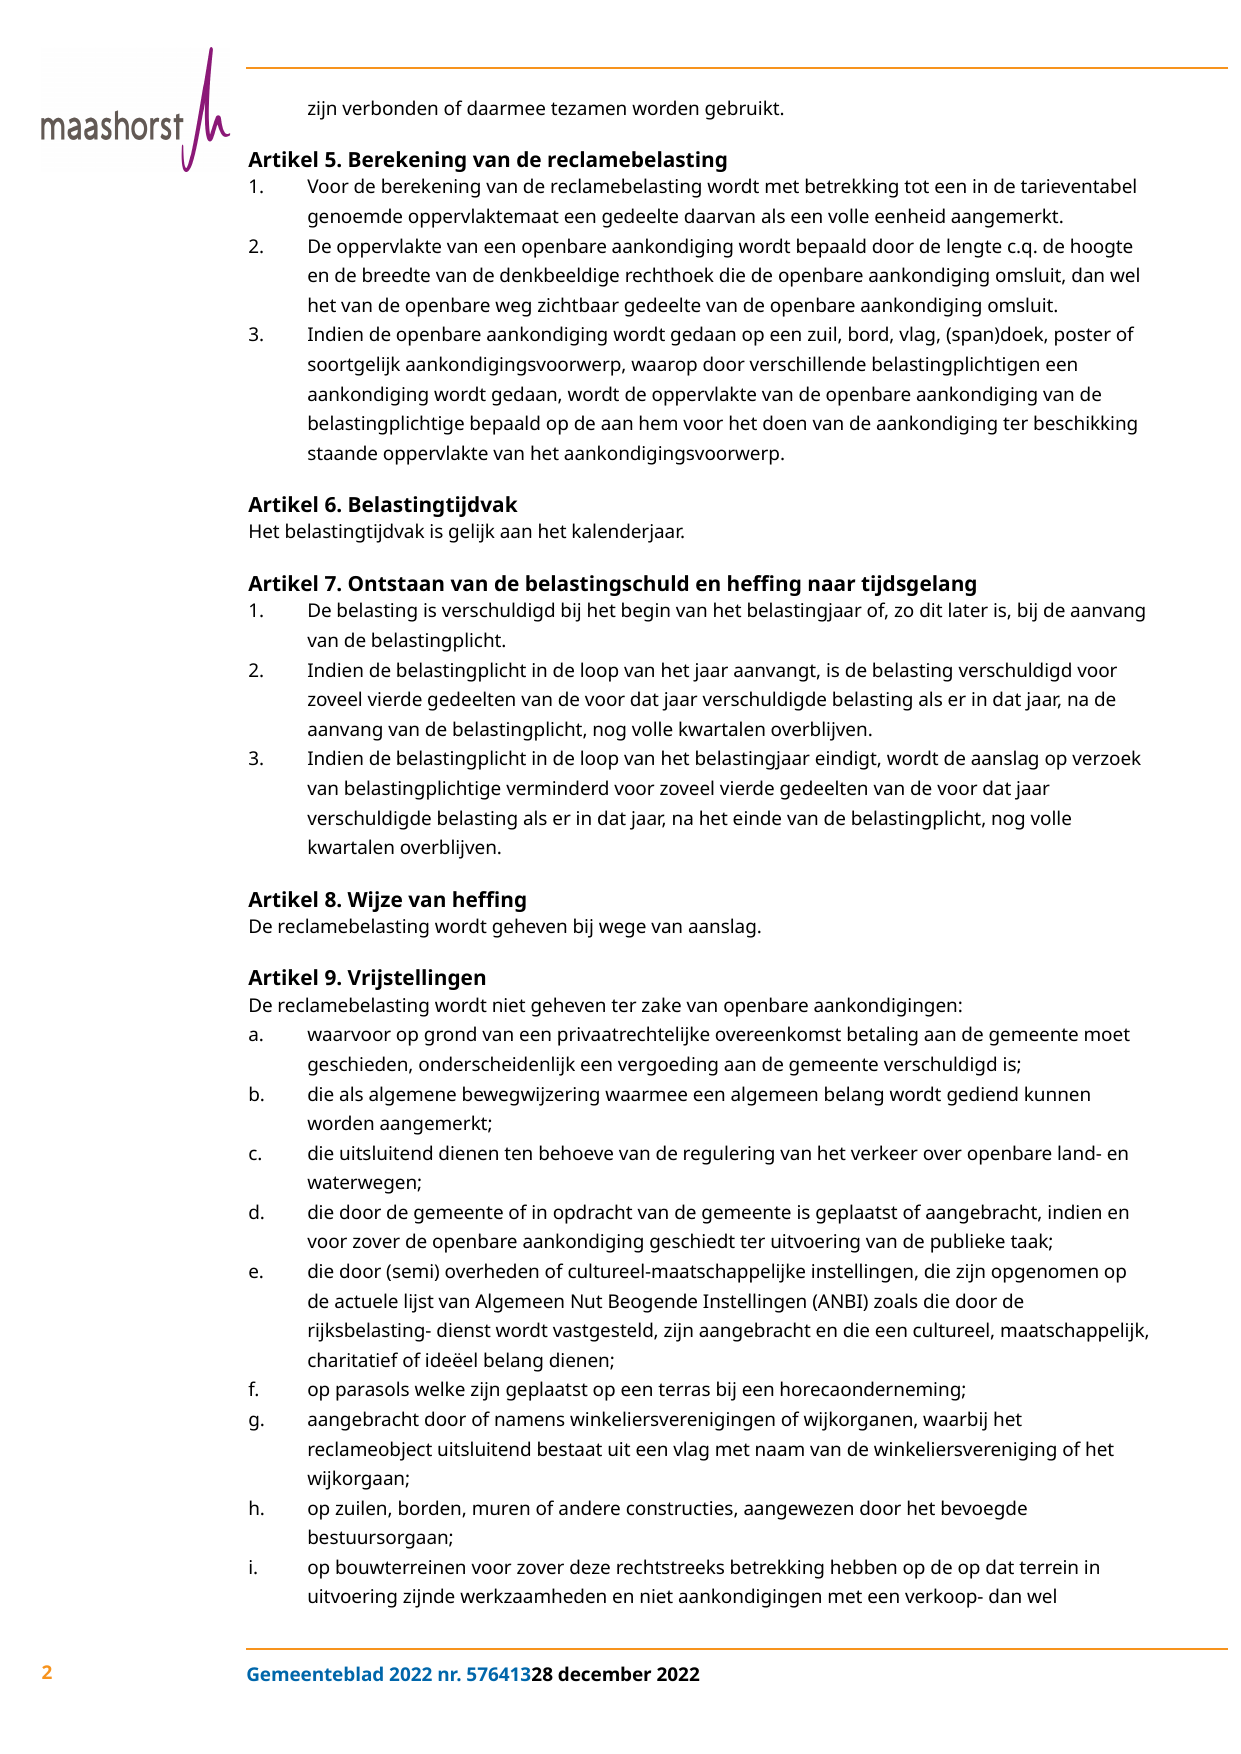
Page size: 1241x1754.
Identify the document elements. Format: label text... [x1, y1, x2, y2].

text Artikel 8. Wijze van heffing [248, 885, 1152, 913]
list Indien de openbare aankondiging wordt gedaan op een zuil, bord, vlag, (span)doek, poster of soortgelijk aankondigingsvoorwerp, waarop door verschillende belastingplichtigen een aankondiging wordt gedaan, wordt de oppervlakte van de openbare aankondiging van de belastingplichtige bepaald op de aan hem voor het doen van de aankondiging ter beschikking staande oppervlakte van het aankondigingsvoorwerp. [248, 322, 1152, 466]
text De reclamebelasting wordt niet geheven ter zake van openbare aankondigingen: [248, 992, 1152, 1018]
text Het belastingtijdvak is gelijk aan het kalenderjaar. [248, 519, 1152, 544]
text Artikel 9. Vrijstellingen [248, 963, 1152, 992]
list op parasols welke zijn geplaatst op een terras bij een horecaonderneming; [248, 1377, 1152, 1402]
text Artikel 7. Ontstaan van de belastingschuld en heffing naar tijdsgelang [248, 569, 1152, 598]
list Voor de berekening van de reclamebelasting wordt met betrekking tot een in de tarieventabel genoemde oppervlaktemaat een gedeelte daarvan als een volle eenheid aangemerkt. [248, 174, 1152, 229]
text De reclamebelasting wordt geheven bij wege van aanslag. [248, 913, 1152, 939]
list die door (semi) overheden of cultureel-maatschappelijke instellingen, die zijn opgenomen op de actuele lijst van Algemeen Nut Beogende Instellingen (ANBI) zoals die door de rijksbelasting- dienst wordt vastgesteld, zijn aangebracht en die een cultureel, maatschappelijk, charitatief of ideëel belang dienen; [248, 1258, 1152, 1373]
list waarvoor op grond van een privaatrechtelijke overeenkomst betaling aan de gemeente moet geschieden, onderscheidenlijk een vergoeding aan de gemeente verschuldigd is; [248, 1022, 1152, 1077]
list die als algemene bewegwijzering waarmee een algemeen belang wordt gediend kunnen worden aangemerkt; [248, 1081, 1152, 1136]
list zijn verbonden of daarmee tezamen worden gebruikt. [248, 95, 1152, 121]
list die uitsluitend dienen ten behoeve van de regulering van het verkeer over openbare land- en waterwegen; [248, 1140, 1152, 1195]
list Indien de belastingplicht in de loop van het jaar aanvangt, is de belasting verschuldigd voor zoveel vierde gedeelten van de voor dat jaar verschuldigde belasting als er in dat jaar, na de aanvang van de belastingplicht, nog volle kwartalen overblijven. [248, 657, 1152, 742]
list De oppervlakte van een openbare aankondiging wordt bepaald door de lengte c.q. de hoogte en de breedte van de denkbeeldige rechthoek die de openbare aankondiging omsluit, dan wel het van de openbare weg zichtbaar gedeelte van de openbare aankondiging omsluit. [248, 233, 1152, 318]
list op bouwterreinen voor zover deze rechtstreeks betrekking hebben op de op dat terrein in uitvoering zijnde werkzaamheden en niet aankondigingen met een verkoop- dan wel [248, 1554, 1152, 1609]
list Indien de belastingplicht in de loop van het belastingjaar eindigt, wordt de aanslag op verzoek van belastingplichtige verminderd voor zoveel vierde gedeelten van de voor dat jaar verschuldigde belasting als er in dat jaar, na het einde van de belastingplicht, nog volle kwartalen overblijven. [248, 746, 1152, 860]
text Artikel 5. Berekening van de reclamebelasting [248, 145, 1152, 174]
text Artikel 6. Belastingtijdvak [248, 490, 1152, 519]
list De belasting is verschuldigd bij het begin van het belastingjaar of, zo dit later is, bij de aanvang van de belastingplicht. [248, 598, 1152, 653]
list die door de gemeente of in opdracht van de gemeente is geplaatst of aangebracht, indien en voor zover de openbare aankondiging geschiedt ter uitvoering van de publieke taak; [248, 1199, 1152, 1254]
picture [41, 47, 231, 172]
list op zuilen, borden, muren of andere constructies, aangewezen door het bevoegde bestuursorgaan; [248, 1495, 1152, 1550]
list aangebracht door of namens winkeliersverenigingen of wijkorganen, waarbij het reclameobject uitsluitend bestaat uit een vlag met naam van de winkeliersvereniging of het wijkorgaan; [248, 1406, 1152, 1491]
